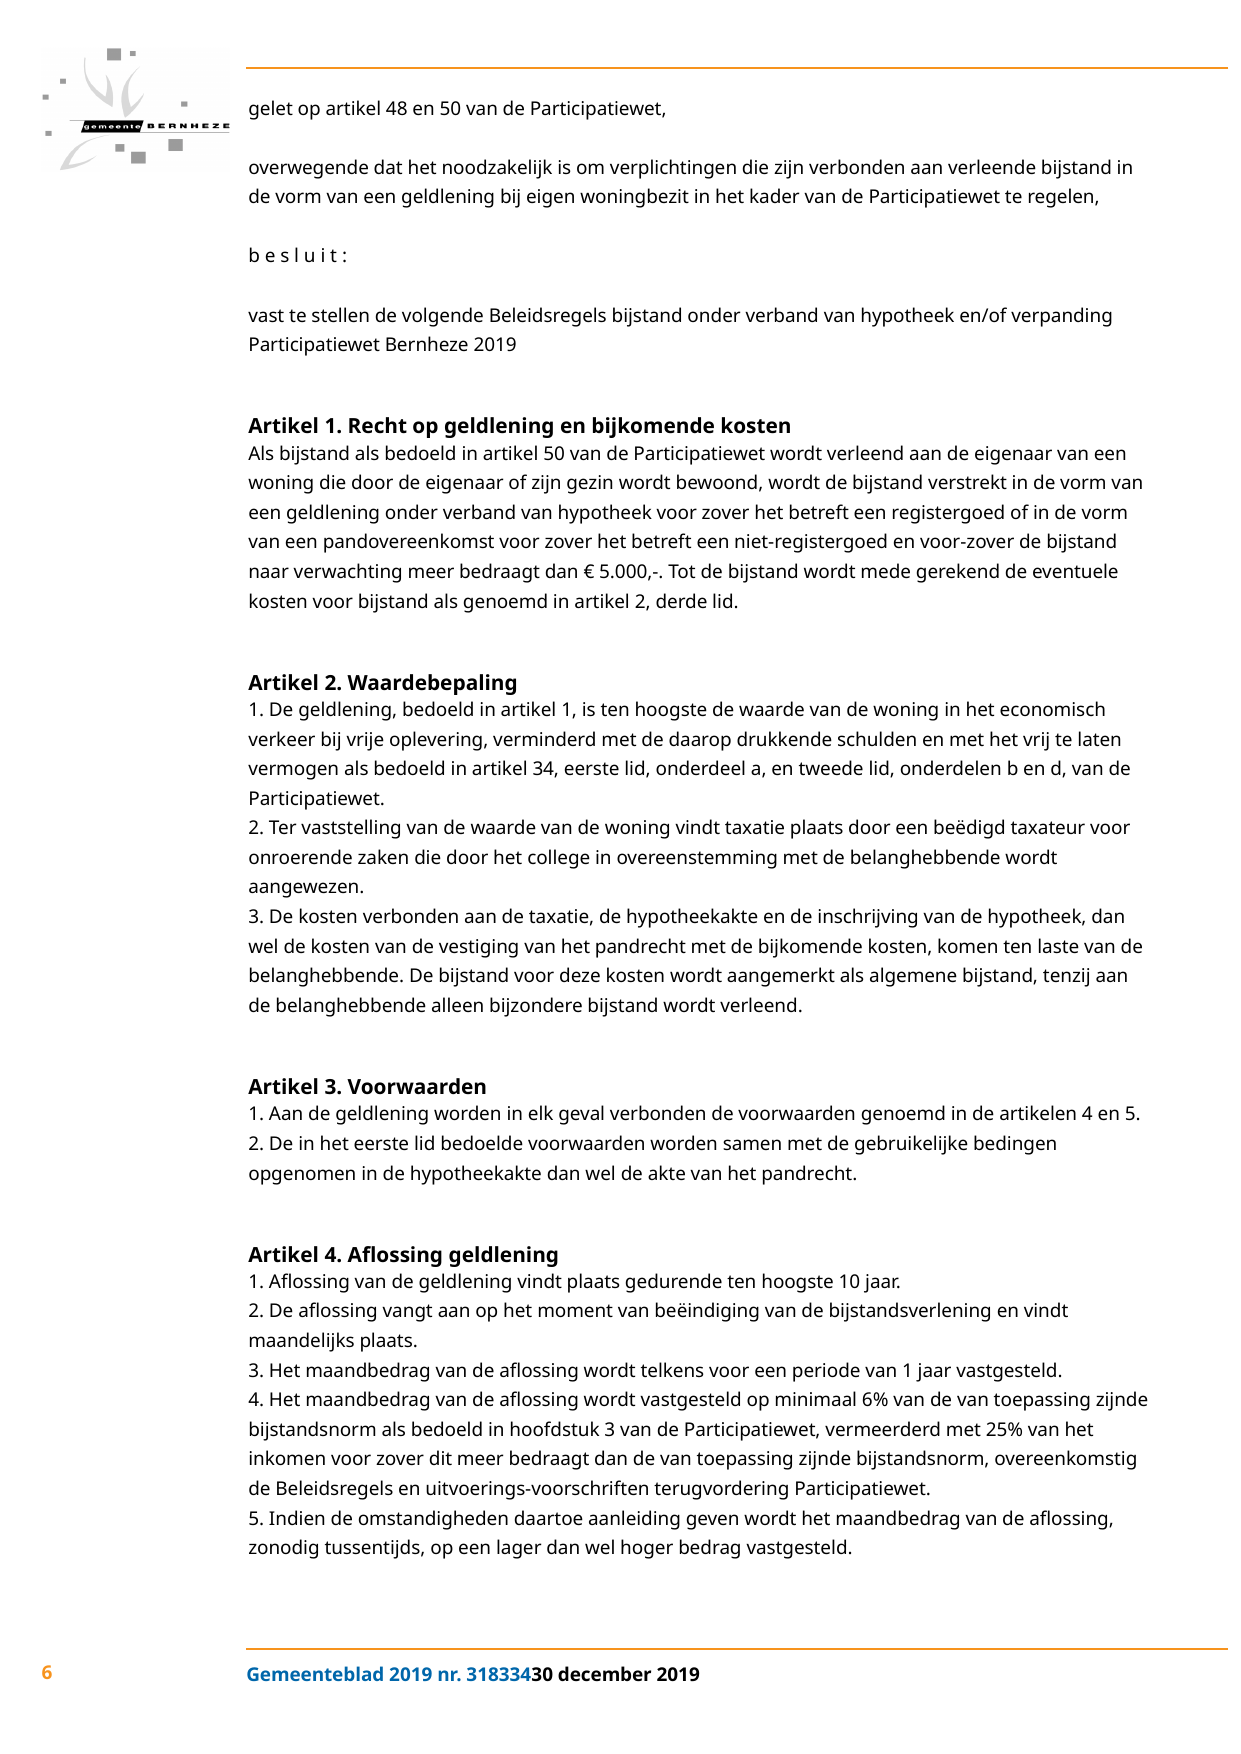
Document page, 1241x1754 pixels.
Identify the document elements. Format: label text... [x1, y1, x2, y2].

text 3. Het maandbedrag van de aflossing wordt telkens voor een periode van 1 jaar vastgesteld. [248, 1357, 1152, 1383]
text 2. Ter vaststelling van de waarde van de woning vindt taxatie plaats door een beëdigd taxateur voor onroerende zaken die door het college in overeenstemming met de belanghebbende wordt aangewezen. [248, 814, 1152, 899]
text 1. Aan de geldlening worden in elk geval verbonden de voorwaarden genoemd in de artikelen 4 en 5. [248, 1101, 1152, 1126]
text Artikel 3. Voorwaarden [248, 1072, 1152, 1101]
text vast te stellen de volgende Beleidsregels bijstand onder verband van hypotheek en/of verpanding [248, 302, 1152, 328]
text overwegende dat het noodzakelijk is om verplichtingen die zijn verbonden aan verleende bijstand in [248, 154, 1152, 180]
text 1. De geldlening, bedoeld in artikel 1, is ten hoogste de waarde van de woning in het economisch verkeer bij vrije oplevering, verminderd met de daarop drukkende schulden en met het vrij te laten vermogen als bedoeld in artikel 34, eerste lid, onderdeel a, en tweede lid, onderdelen b en d, van de Participatiewet. [248, 696, 1152, 811]
text 2. De in het eerste lid bedoelde voorwaarden worden samen met de gebruikelijke bedingen opgenomen in de hypotheekakte dan wel de akte van het pandrecht. [248, 1130, 1152, 1185]
text de vorm van een geldlening bij eigen woningbezit in het kader van de Participatiewet te regelen, [248, 183, 1152, 209]
text 2. De aflossing vangt aan op het moment van beëindiging van de bijstandsverlening en vindt maandelijks plaats. [248, 1298, 1152, 1353]
text b e s l u i t : [248, 243, 1152, 268]
text Als bijstand als bedoeld in artikel 50 van de Participatiewet wordt verleend aan de eigenaar van een woning die door de eigenaar of zijn gezin wordt bewoond, wordt de bijstand verstrekt in de vorm van een geldlening onder verband van hypotheek voor zover het betreft een registergoed of in de vorm van een pandovereenkomst voor zover het betreft een niet-registergoed en voor-zover de bijstand naar verwachting meer bedraagt dan € 5.000,-. Tot de bijstand wordt mede gerekend de eventuele kosten voor bijstand als genoemd in artikel 2, derde lid. [248, 440, 1152, 613]
picture [41, 47, 231, 172]
text 1. Aflossing van de geldlening vindt plaats gedurende ten hoogste 10 jaar. [248, 1268, 1152, 1294]
text gelet op artikel 48 en 50 van de Participatiewet, [248, 95, 1152, 121]
text 4. Het maandbedrag van de aflossing wordt vastgesteld op minimaal 6% van de van toepassing zijnde bijstandsnorm als bedoeld in hoofdstuk 3 van de Participatiewet, vermeerderd met 25% van het inkomen voor zover dit meer bedraagt dan de van toepassing zijnde bijstandsnorm, overeenkomstig de Beleidsregels en uitvoerings-voorschriften terugvordering Participatiewet. [248, 1386, 1152, 1501]
text Artikel 4. Aflossing geldlening [248, 1240, 1152, 1268]
text Participatiewet Bernheze 2019 [248, 331, 1152, 357]
text Artikel 1. Recht op geldlening en bijkomende kosten [248, 411, 1152, 440]
text 3. De kosten verbonden aan de taxatie, de hypotheekakte en de inschrijving van de hypotheek, dan wel de kosten van de vestiging van het pandrecht met de bijkomende kosten, komen ten laste van de belanghebbende. De bijstand voor deze kosten wordt aangemerkt als algemene bijstand, tenzij aan de belanghebbende alleen bijzondere bijstand wordt verleend. [248, 903, 1152, 1018]
text 5. Indien de omstandigheden daartoe aanleiding geven wordt het maandbedrag van de aflossing, zonodig tussentijds, op een lager dan wel hoger bedrag vastgesteld. [248, 1505, 1152, 1560]
text Artikel 2. Waardebepaling [248, 668, 1152, 696]
